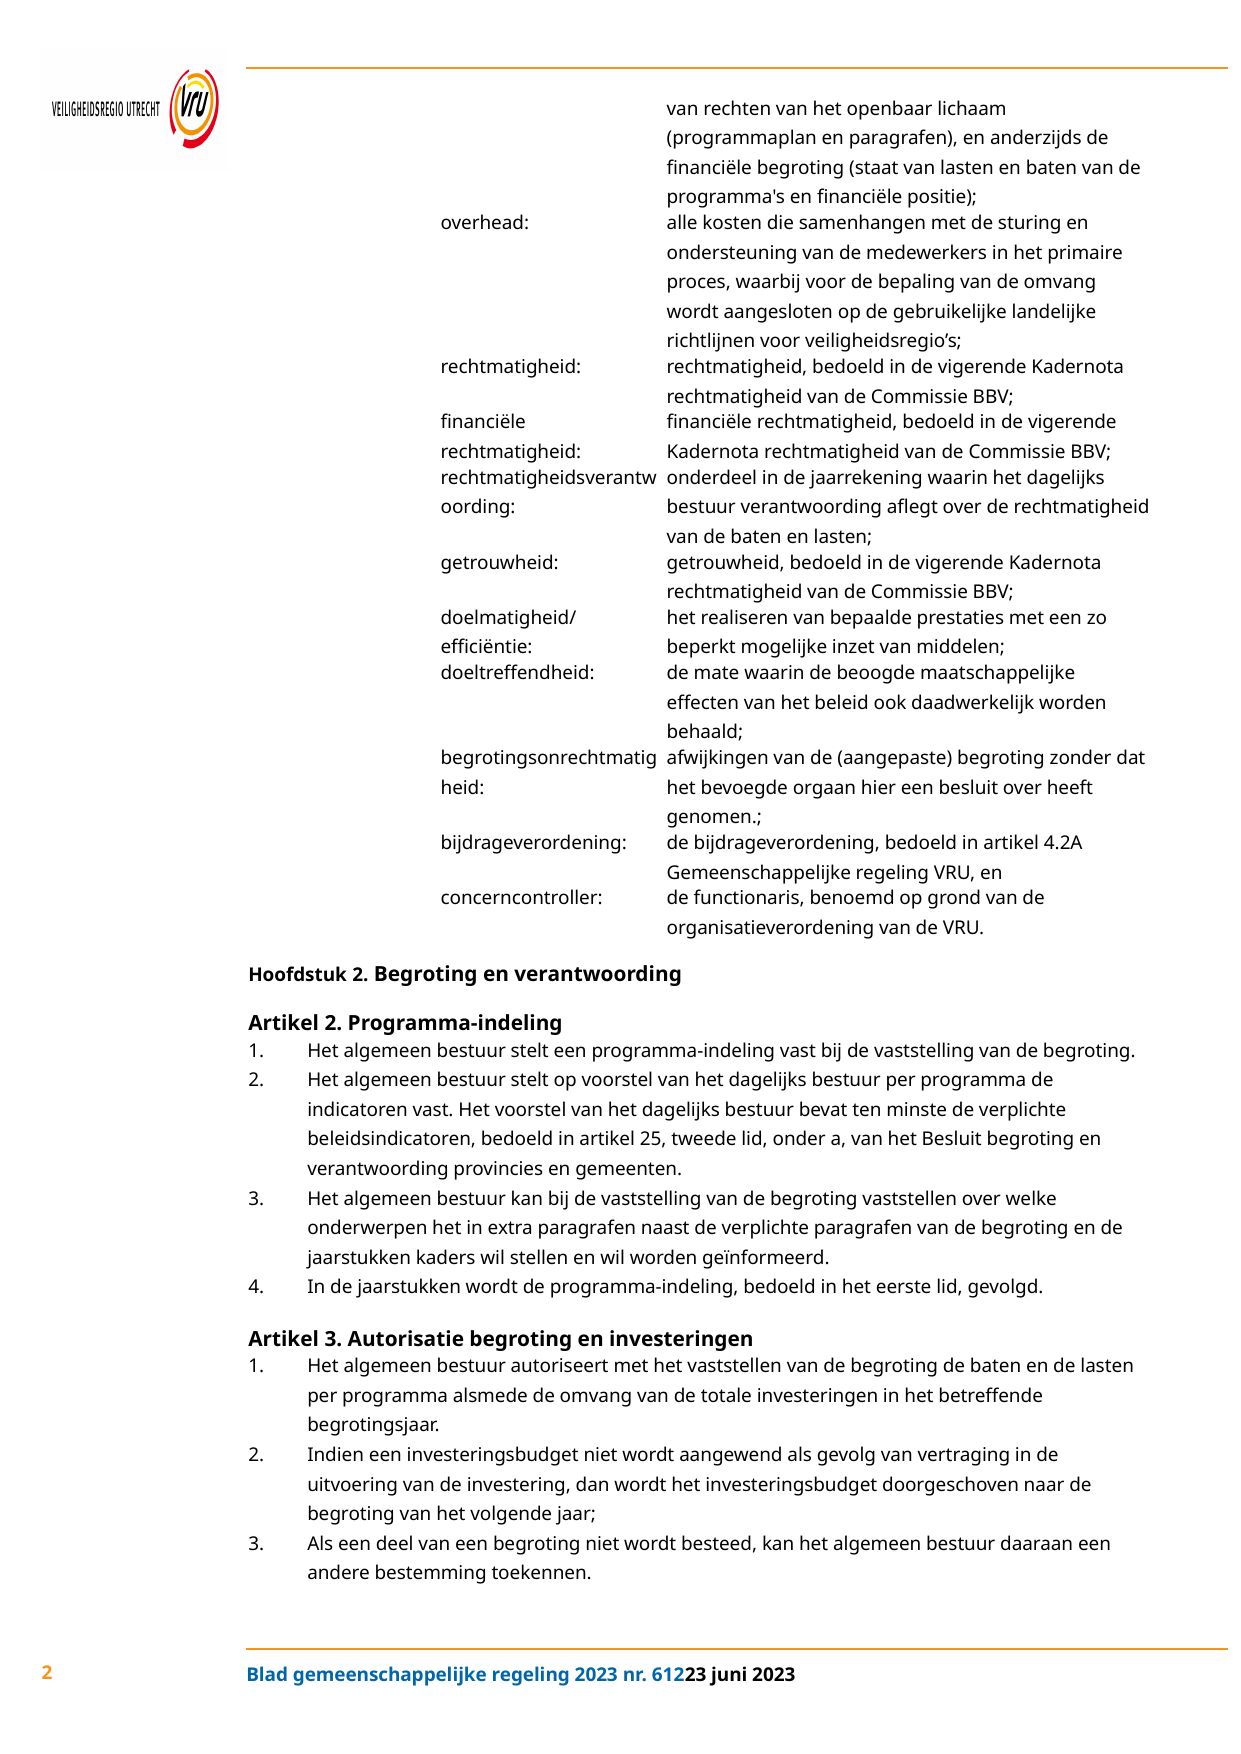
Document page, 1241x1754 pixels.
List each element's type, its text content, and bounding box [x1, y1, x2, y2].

list Het algemeen bestuur stelt op voorstel van het dagelijks bestuur per programma de indicatoren vast. Het voorstel van het dagelijks bestuur bevat ten minste de verplichte beleidsindicatoren, bedoeld in artikel 25, tweede lid, onder a, van het Besluit begroting en verantwoording provincies en gemeenten. [248, 1066, 1152, 1181]
table_cell [248, 95, 440, 209]
table_cell rechtmatigheid: [440, 353, 666, 409]
table_cell financiële rechtmatigheid, bedoeld in de vigerende Kadernota rechtmatigheid van de Commissie BBV; [666, 409, 1152, 464]
table_cell afwijkingen van de (aangepaste) begroting zonder dat het bevoegde orgaan hier een besluit over heeft genomen.; [666, 744, 1152, 829]
table_cell rechtmatigheidsverantwoording: [440, 464, 666, 549]
table_cell [248, 209, 440, 353]
table_cell [248, 660, 440, 744]
table_cell alle kosten die samenhangen met de sturing en ondersteuning van de medewerkers in het primaire proces, waarbij voor de bepaling van de omvang wordt aangesloten op de gebruikelijke landelijke richtlijnen voor veiligheidsregio’s; [666, 209, 1152, 353]
table_cell onderdeel in de jaarrekening waarin het dagelijks bestuur verantwoording aflegt over de rechtmatigheid van de baten en lasten; [666, 464, 1152, 549]
text Artikel 2. Programma-indeling [248, 1008, 1152, 1037]
list Indien een investeringsbudget niet wordt aangewend als gevolg van vertraging in de uitvoering van de investering, dan wordt het investeringsbudget doorgeschoven naar de begroting van het volgende jaar; [248, 1441, 1152, 1526]
table_cell [248, 829, 440, 884]
table_cell concerncontroller: [440, 885, 666, 940]
picture [41, 47, 231, 172]
table_cell rechtmatigheid, bedoeld in de vigerende Kadernota rechtmatigheid van de Commissie BBV; [666, 353, 1152, 409]
table_cell begrotingsonrechtmatigheid: [440, 744, 666, 829]
table_cell financiële rechtmatigheid: [440, 409, 666, 464]
table_cell getrouwheid, bedoeld in de vigerende Kadernota rechtmatigheid van de Commissie BBV; [666, 549, 1152, 604]
list In de jaarstukken wordt de programma-indeling, bedoeld in het eerste lid, gevolgd. [248, 1273, 1152, 1299]
table_cell overhead: [440, 209, 666, 353]
table_cell het realiseren van bepaalde prestaties met een zo beperkt mogelijke inzet van middelen; [666, 604, 1152, 659]
table_cell [248, 464, 440, 549]
table_cell bijdrageverordening: [440, 829, 666, 884]
table_cell [248, 409, 440, 464]
table_cell de bijdrageverordening, bedoeld in artikel 4.2A Gemeenschappelijke regeling VRU, en [666, 829, 1152, 884]
text Artikel 3. Autorisatie begroting en investeringen [248, 1324, 1152, 1352]
table_cell [248, 353, 440, 409]
table_cell doeltreffendheid: [440, 660, 666, 744]
list Het algemeen bestuur stelt een programma-indeling vast bij de vaststelling van de begroting. [248, 1037, 1152, 1063]
table_cell [248, 885, 440, 940]
table_cell de functionaris, benoemd op grond van de organisatieverordening van de VRU. [666, 885, 1152, 940]
text Hoofdstuk 2. Begroting en verantwoording [248, 959, 1152, 988]
table_cell getrouwheid: [440, 549, 666, 604]
list Het algemeen bestuur autoriseert met het vaststellen van de begroting de baten en de lasten per programma alsmede de omvang van de totale investeringen in het betreffende begrotingsjaar. [248, 1352, 1152, 1437]
table_cell de mate waarin de beoogde maatschappelijke effecten van het beleid ook daadwerkelijk worden behaald; [666, 660, 1152, 744]
table_cell doelmatigheid/ efficiëntie: [440, 604, 666, 659]
table_cell [248, 744, 440, 829]
list Als een deel van een begroting niet wordt besteed, kan het algemeen bestuur daaraan een andere bestemming toekennen. [248, 1530, 1152, 1585]
table_cell [248, 604, 440, 659]
table_cell [248, 549, 440, 604]
table_cell [440, 95, 666, 209]
table_cell van rechten van het openbaar lichaam (programmaplan en paragrafen), en anderzijds de financiële begroting (staat van lasten en baten van de programma's en financiële positie); [666, 95, 1152, 209]
list Het algemeen bestuur kan bij de vaststelling van de begroting vaststellen over welke onderwerpen het in extra paragrafen naast de verplichte paragrafen van de begroting en de jaarstukken kaders wil stellen en wil worden geïnformeerd. [248, 1185, 1152, 1270]
